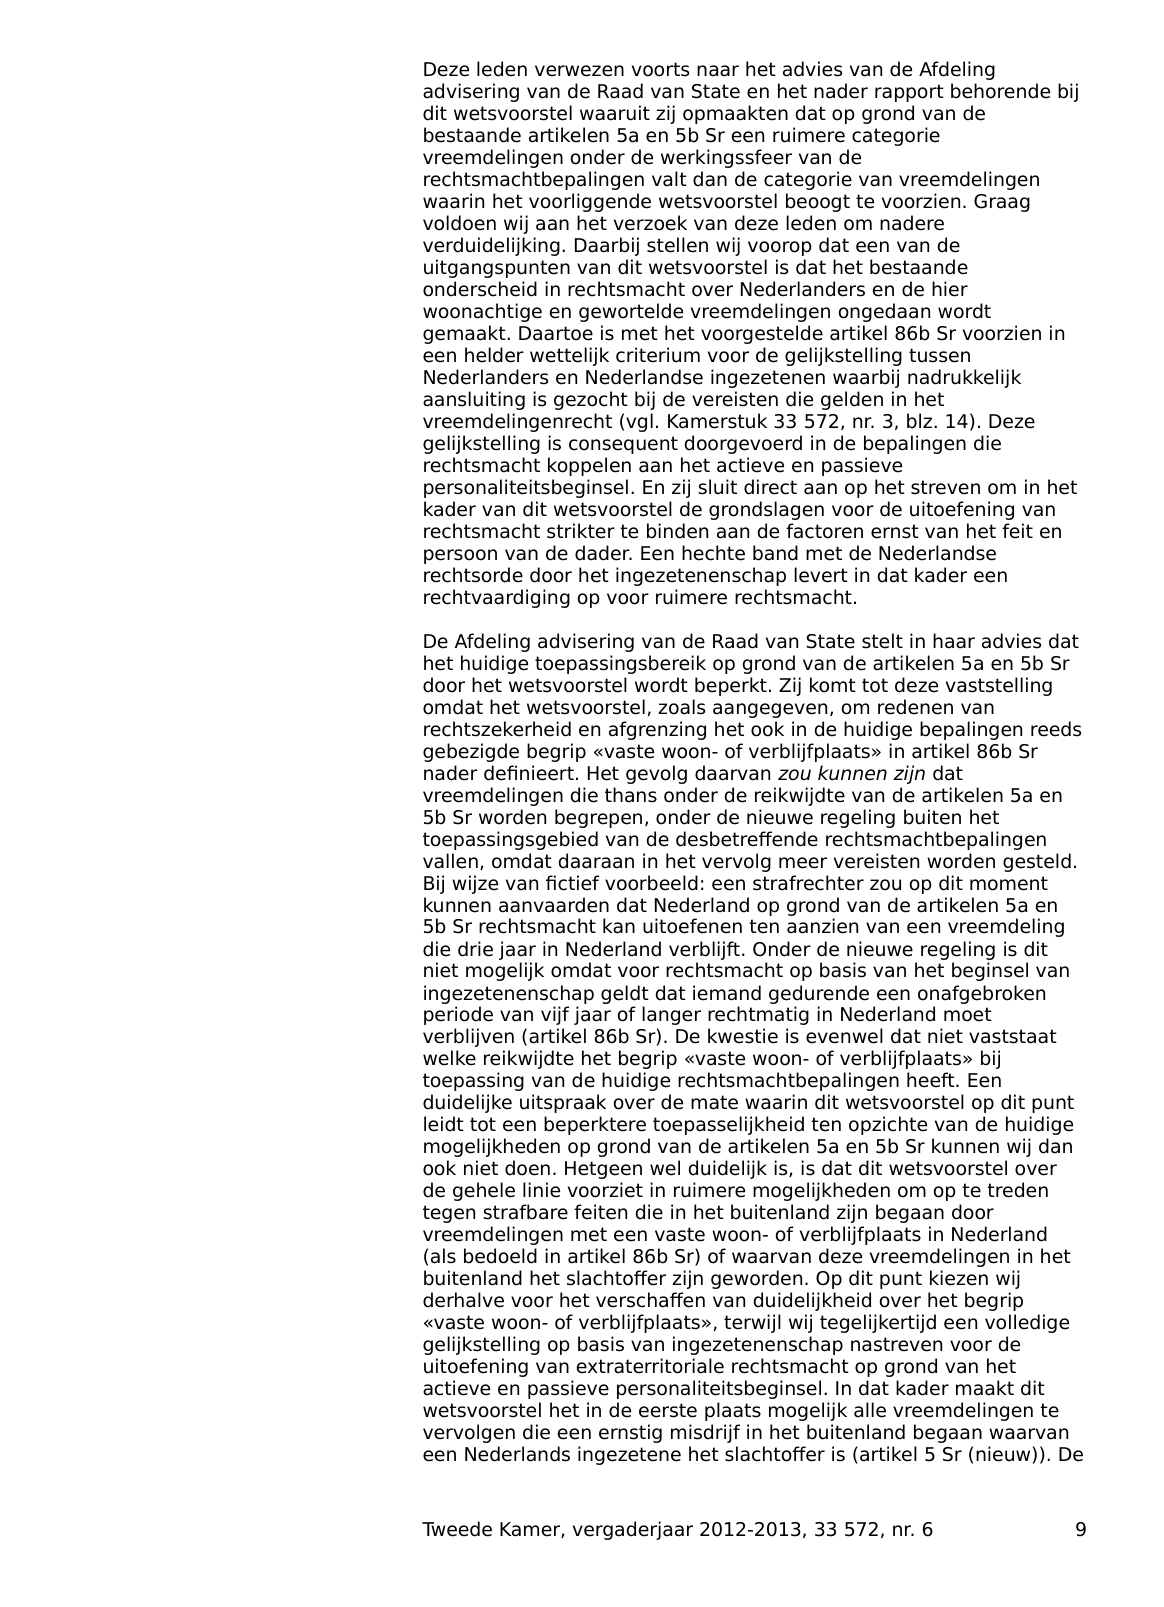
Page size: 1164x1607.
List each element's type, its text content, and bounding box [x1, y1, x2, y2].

text De Afdeling advisering van de Raad van State stelt in haar advies dat het huidige toepassingsbereik op grond van de artikelen 5a en 5b Sr door het wetsvoorstel wordt beperkt. Zij komt tot deze vaststelling omdat het wetsvoorstel, zoals aangegeven, om redenen van rechtszekerheid en afgrenzing het ook in de huidige bepalingen reeds gebezigde begrip «vaste woon- of verblijfplaats» in artikel 86b Sr nader definieert. Het gevolg daarvan zou kunnen zijn dat vreemdelingen die thans onder de reikwijdte van de artikelen 5a en 5b Sr worden begrepen, onder de nieuwe regeling buiten het toepassingsgebied van de desbetreffende rechtsmachtbepalingen vallen, omdat daaraan in het vervolg meer vereisten worden gesteld. Bij wijze van fictief voorbeeld: een strafrechter zou op dit moment kunnen aanvaarden dat Nederland op grond van de artikelen 5a en 5b Sr rechtsmacht kan uitoefenen ten aanzien van een vreemdeling die drie jaar in Nederland verblijft. Onder de nieuwe regeling is dit niet mogelijk omdat voor rechtsmacht op basis van het beginsel van ingezetenenschap geldt dat iemand gedurende een onafgebroken periode van vijf jaar of langer rechtmatig in Nederland moet verblijven (artikel 86b Sr). De kwestie is evenwel dat niet vaststaat welke reikwijdte het begrip «vaste woon- of verblijfplaats» bij toepassing van de huidige rechtsmachtbepalingen heeft. Een duidelijke uitspraak over de mate waarin dit wetsvoorstel op dit punt leidt tot een beperktere toepasselijkheid ten opzichte van de huidige mogelijkheden op grond van de artikelen 5a en 5b Sr kunnen wij dan ook niet doen. Hetgeen wel duidelijk is, is dat dit wetsvoorstel over de gehele linie voorziet in ruimere mogelijkheden om op te treden tegen strafbare feiten die in het buitenland zijn begaan door vreemdelingen met een vaste woon- of verblijfplaats in Nederland (als bedoeld in artikel 86b Sr) of waarvan deze vreemdelingen in het buitenland het slachtoffer zijn geworden. Op dit punt kiezen wij derhalve voor het verschaffen van duidelijkheid over het begrip «vaste woon- of verblijfplaats», terwijl wij tegelijkertijd een volledige gelijkstelling op basis van ingezetenenschap nastreven voor de uitoefening van extraterritoriale rechtsmacht op grond van het actieve en passieve personaliteitsbeginsel. In dat kader maakt dit wetsvoorstel het in de eerste plaats mogelijk alle vreemdelingen te vervolgen die een ernstig misdrijf in het buitenland begaan waarvan een Nederlands ingezetene het slachtoffer is (artikel 5 Sr (nieuw)). De [422, 631, 1087, 1466]
text Deze leden verwezen voorts naar het advies van de Afdeling advisering van de Raad van State en het nader rapport behorende bij dit wetsvoorstel waaruit zij opmaakten dat op grond van de bestaande artikelen 5a en 5b Sr een ruimere categorie vreemdelingen onder de werkingssfeer van de rechtsmachtbepalingen valt dan de categorie van vreemdelingen waarin het voorliggende wetsvoorstel beoogt te voorzien. Graag voldoen wij aan het verzoek van deze leden om nadere verduidelijking. Daarbij stellen wij voorop dat een van de uitgangspunten van dit wetsvoorstel is dat het bestaande onderscheid in rechtsmacht over Nederlanders en de hier woonachtige en gewortelde vreemdelingen ongedaan wordt gemaakt. Daartoe is met het voorgestelde artikel 86b Sr voorzien in een helder wettelijk criterium voor de gelijkstelling tussen Nederlanders en Nederlandse ingezetenen waarbij nadrukkelijk aansluiting is gezocht bij de vereisten die gelden in het vreemdelingenrecht (vgl. Kamerstuk 33 572, nr. 3, blz. 14). Deze gelijkstelling is consequent doorgevoerd in de bepalingen die rechtsmacht koppelen aan het actieve en passieve personaliteitsbeginsel. En zij sluit direct aan op het streven om in het kader van dit wetsvoorstel de grondslagen voor de uitoefening van rechtsmacht strikter te binden aan de factoren ernst van het feit en persoon van de dader. Een hechte band met de Nederlandse rechtsorde door het ingezetenenschap levert in dat kader een rechtvaardiging op voor ruimere rechtsmacht. [422, 59, 1087, 608]
